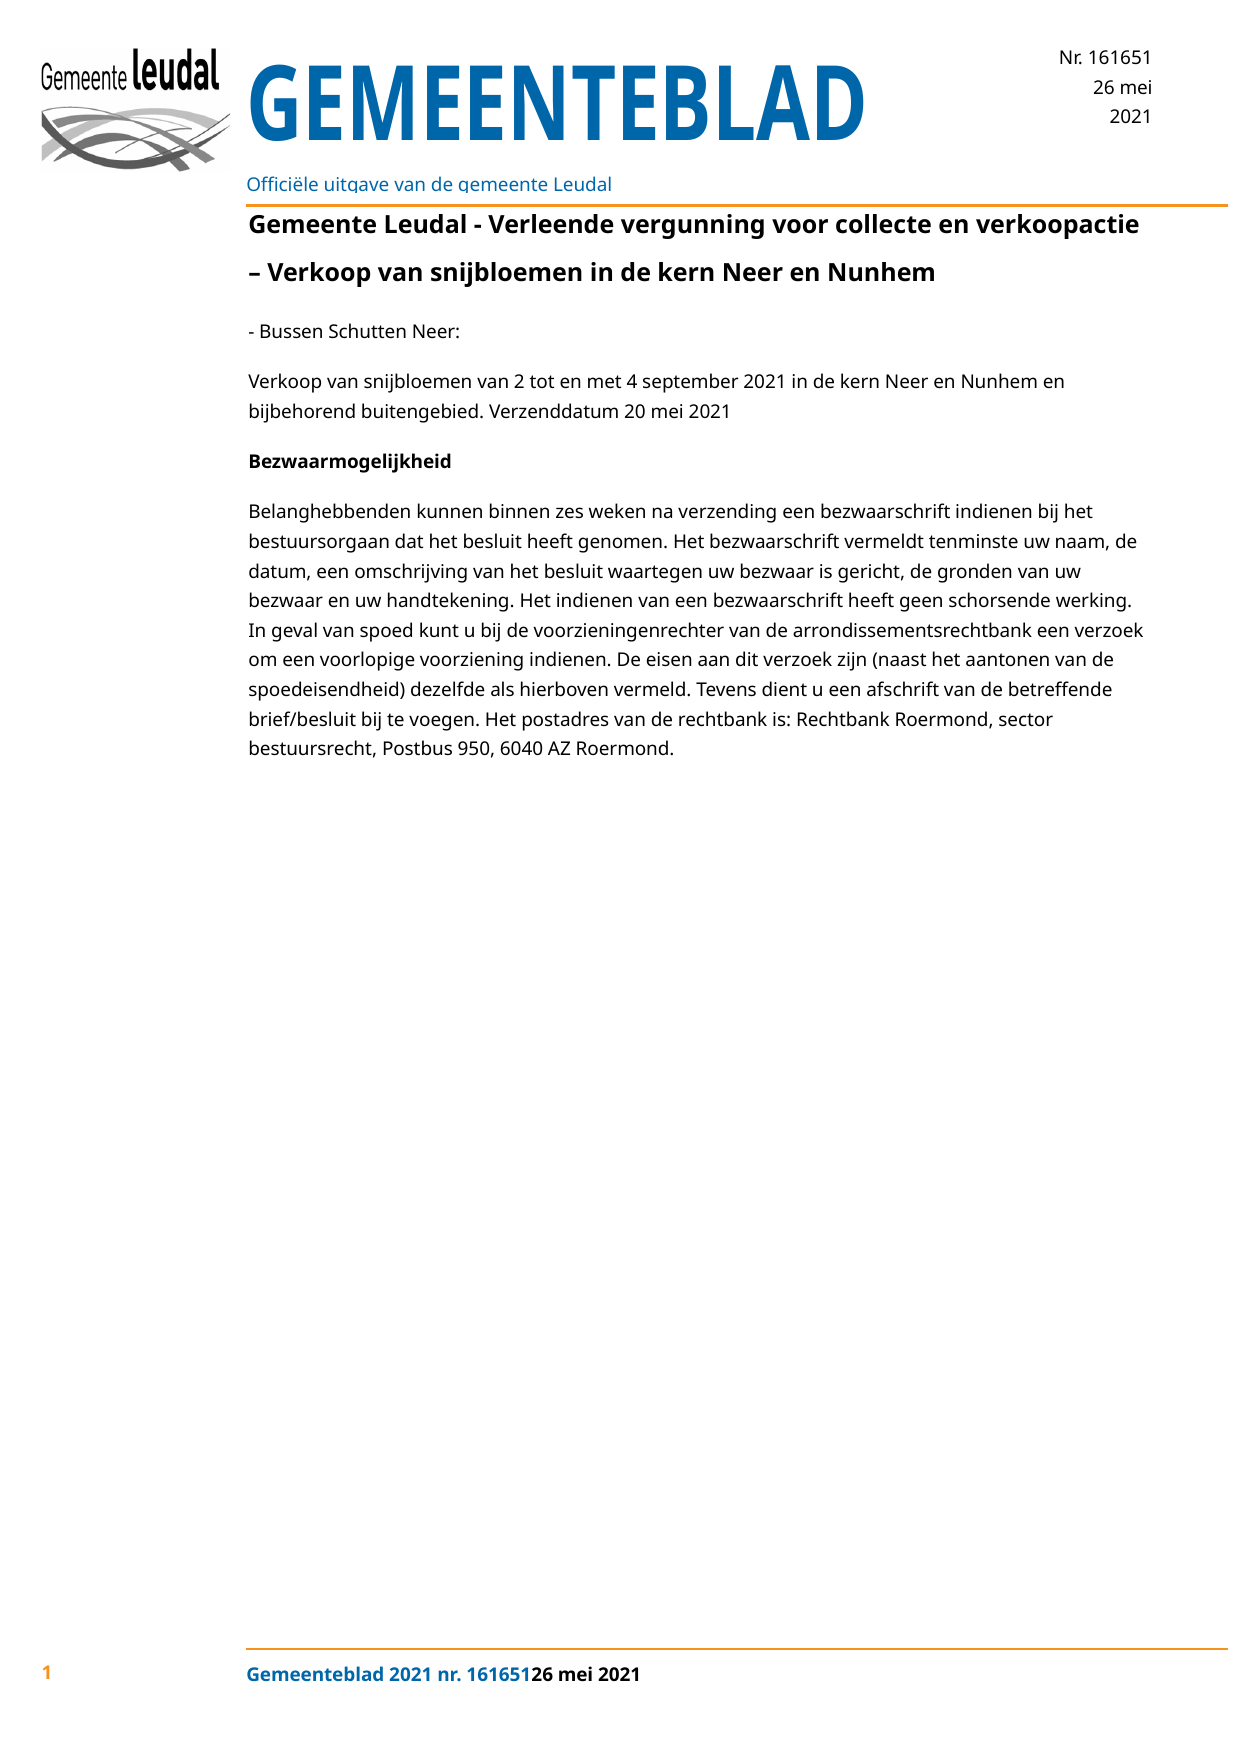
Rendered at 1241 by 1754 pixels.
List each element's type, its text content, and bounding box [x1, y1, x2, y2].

picture [41, 47, 231, 172]
text Bezwaarmogelijkheid [248, 448, 1152, 474]
text Gemeente Leudal - Verleende vergunning voor collecte en verkoopactie – Verkoop van snijbloemen in de kern Neer en Nunhem [248, 207, 1152, 288]
text Verkoop van snijbloemen van 2 tot en met 4 september 2021 in de kern Neer en Nunhem en bijbehorend buitengebied. Verzenddatum 20 mei 2021 [248, 368, 1152, 424]
text - Bussen Schutten Neer: [248, 318, 1152, 344]
text Belanghebbenden kunnen binnen zes weken na verzending een bezwaarschrift indienen bij het bestuursorgaan dat het besluit heeft genomen. Het bezwaarschrift vermeldt tenminste uw naam, de datum, een omschrijving van het besluit waartegen uw bezwaar is gericht, de gronden van uw bezwaar en uw handtekening. Het indienen van een bezwaarschrift heeft geen schorsende werking. In geval van spoed kunt u bij de voorzieningenrechter van de arrondissementsrechtbank een verzoek om een voorlopige voorziening indienen. De eisen aan dit verzoek zijn (naast het aantonen van de spoedeisendheid) dezelfde als hierboven vermeld. Tevens dient u een afschrift van de betreffende brief/besluit bij te voegen. Het postadres van de rechtbank is: Rechtbank Roermond, sector bestuursrecht, Postbus 950, 6040 AZ Roermond. [248, 499, 1152, 761]
